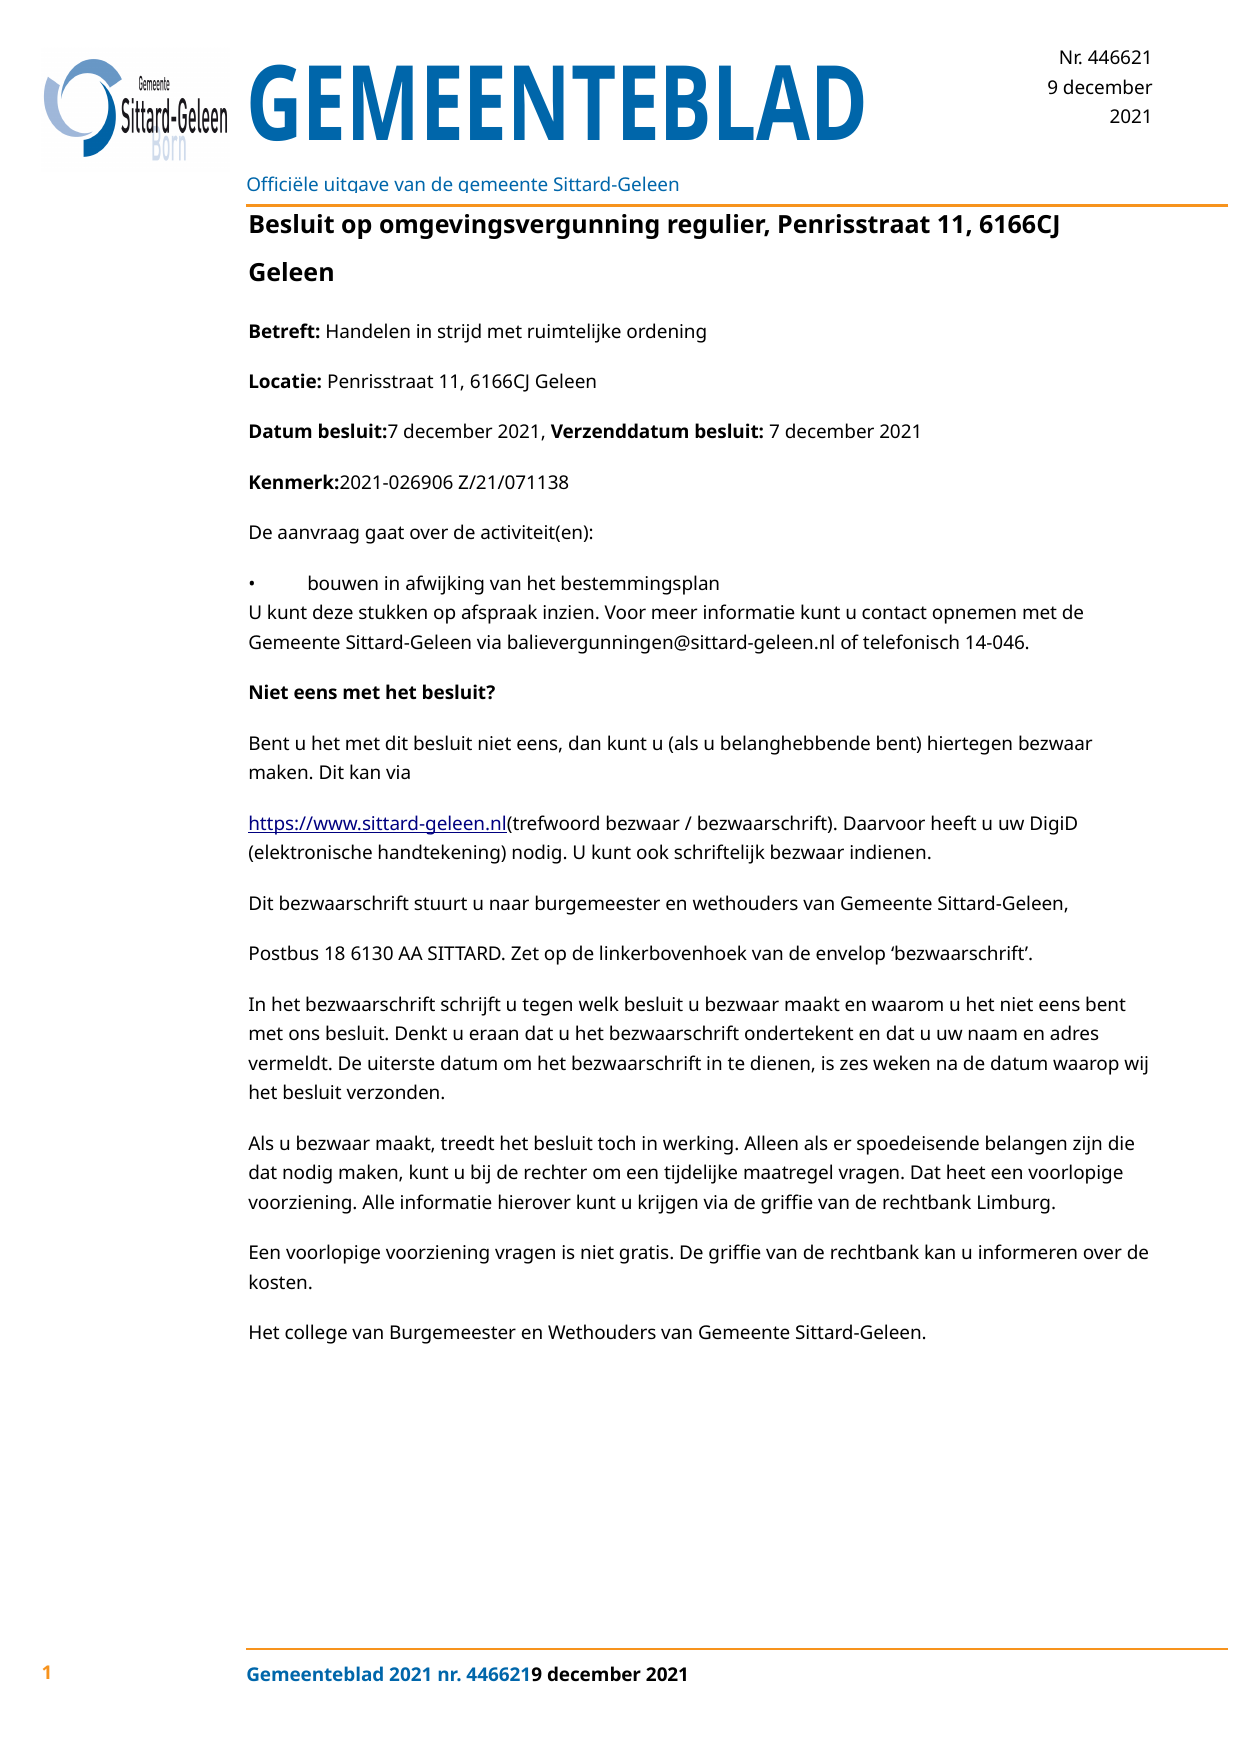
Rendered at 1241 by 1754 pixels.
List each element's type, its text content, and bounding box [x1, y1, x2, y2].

list bouwen in afwijking van het bestemmingsplan [248, 570, 1152, 596]
text Bent u het met dit besluit niet eens, dan kunt u (als u belanghebbende bent) hiertegen bezwaar maken. Dit kan via [248, 730, 1152, 785]
text U kunt deze stukken op afspraak inzien. Voor meer informatie kunt u contact opnemen met de Gemeente Sittard-Geleen via balievergunningen@sittard-geleen.nl of telefonisch 14-046. [248, 599, 1152, 655]
text In het bezwaarschrift schrijft u tegen welk besluit u bezwaar maakt en waarom u het niet eens bent met ons besluit. Denkt u eraan dat u het bezwaarschrift ondertekent en dat u uw naam en adres vermeldt. De uiterste datum om het bezwaarschrift in te dienen, is zes weken na de datum waarop wij het besluit verzonden. [248, 991, 1152, 1105]
text Als u bezwaar maakt, treedt het besluit toch in werking. Alleen als er spoedeisende belangen zijn die dat nodig maken, kunt u bij de rechter om een tijdelijke maatregel vragen. Dat heet een voorlopige voorziening. Alle informatie hierover kunt u krijgen via de griffie van de rechtbank Limburg. [248, 1130, 1152, 1215]
text Een voorlopige voorziening vragen is niet gratis. De griffie van de rechtbank kan u informeren over de kosten. [248, 1239, 1152, 1295]
text Het college van Burgemeester en Wethouders van Gemeente Sittard-Geleen. [248, 1319, 1152, 1345]
text https://www.sittard-geleen.nl(trefwoord bezwaar / bezwaarschrift). Daarvoor heeft u uw DigiD (elektronische handtekening) nodig. U kunt ook schriftelijk bezwaar indienen. [248, 810, 1152, 865]
text Kenmerk:2021-026906 Z/21/071138 [248, 469, 1152, 495]
text Datum besluit:7 december 2021, Verzenddatum besluit: 7 december 2021 [248, 419, 1152, 444]
text De aanvraag gaat over de activiteit(en): [248, 519, 1152, 545]
text Betreft: Handelen in strijd met ruimtelijke ordening [248, 318, 1152, 344]
text Besluit op omgevingsvergunning regulier, Penrisstraat 11, 6166CJ Geleen [248, 207, 1152, 288]
text Dit bezwaarschrift stuurt u naar burgemeester en wethouders van Gemeente Sittard-Geleen, [248, 890, 1152, 916]
text Locatie: Penrisstraat 11, 6166CJ Geleen [248, 368, 1152, 394]
text Postbus 18 6130 AA SITTARD. Zet op de linkerbovenhoek van de envelop ‘bezwaarschrift’. [248, 940, 1152, 966]
picture [41, 47, 231, 172]
text Niet eens met het besluit? [248, 679, 1152, 705]
